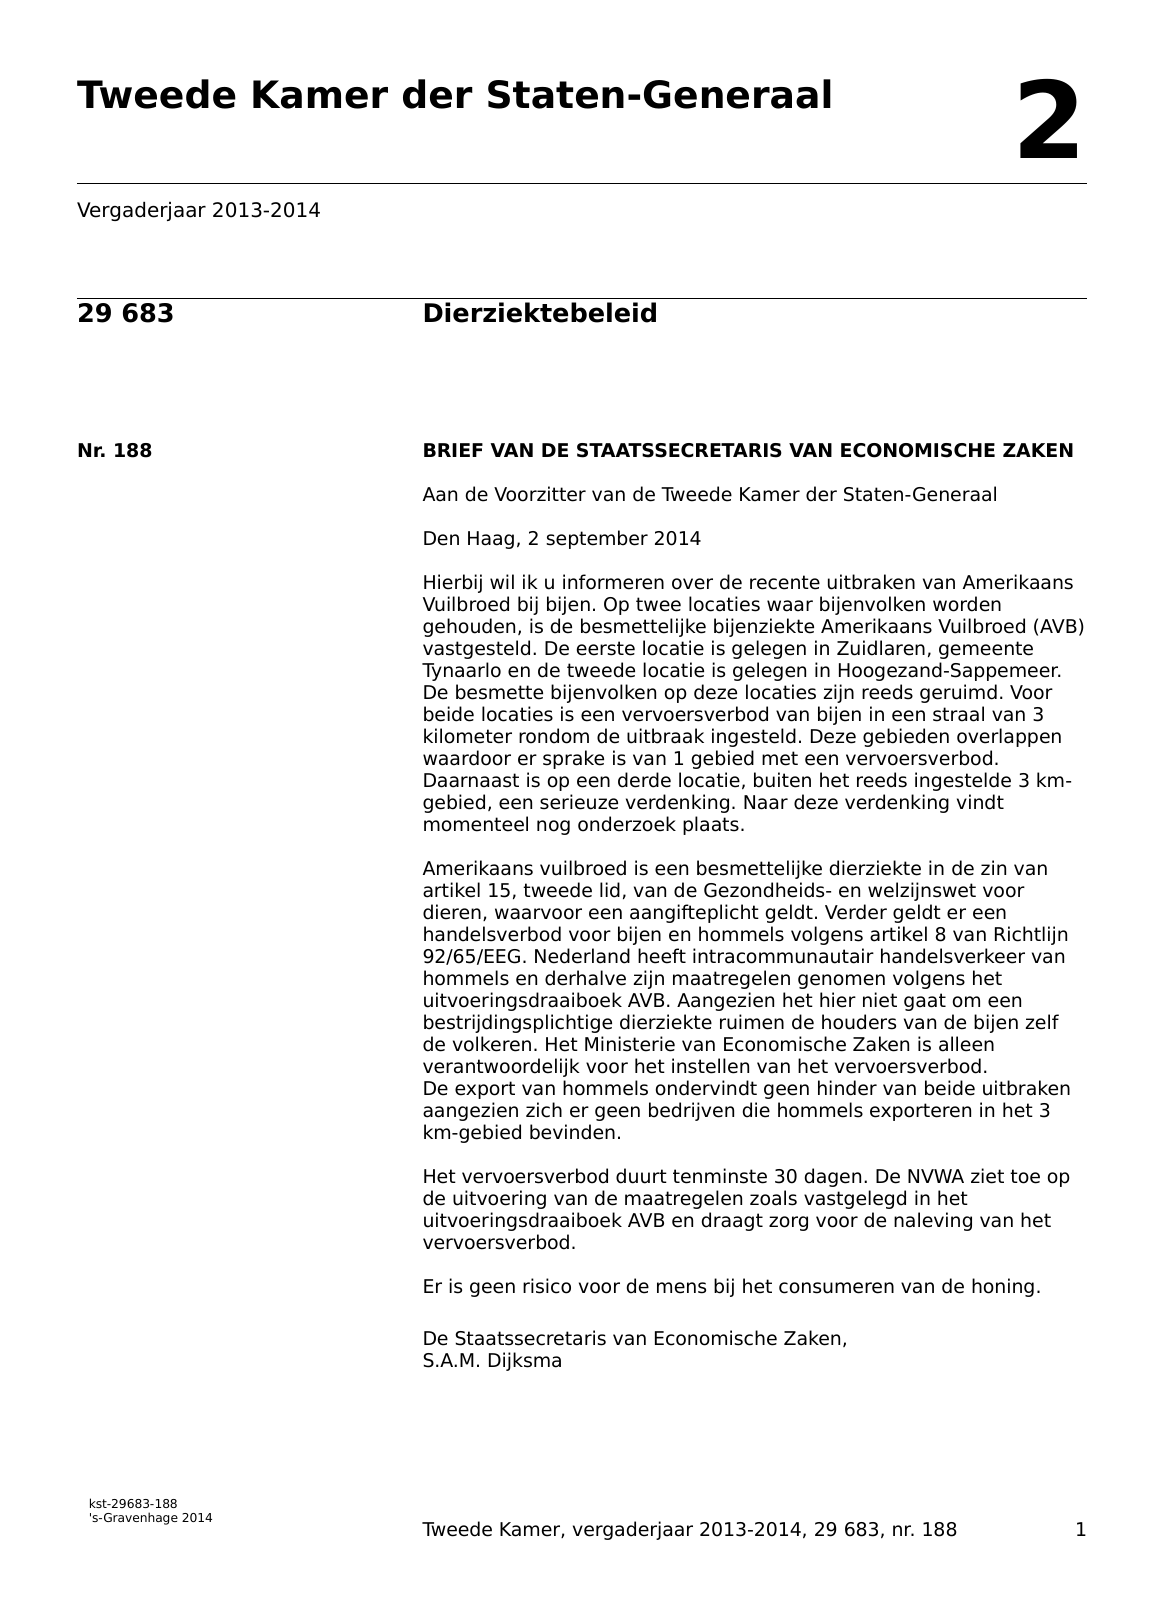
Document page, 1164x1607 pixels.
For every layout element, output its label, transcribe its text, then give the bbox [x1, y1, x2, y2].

text De Staatssecretaris van Economische Zaken, S.A.M. Dijksma [422, 1328, 1087, 1372]
text Hierbij wil ik u informeren over de recente uitbraken van Amerikaans Vuilbroed bij bijen. Op twee locaties waar bijenvolken worden gehouden, is de besmettelijke bijenziekte Amerikaans Vuilbroed (AVB) vastgesteld. De eerste locatie is gelegen in Zuidlaren, gemeente Tynaarlo en de tweede locatie is gelegen in Hoogezand-Sappemeer. De besmette bijenvolken op deze locaties zijn reeds geruimd. Voor beide locaties is een vervoersverbod van bijen in een straal van 3 kilometer rondom de uitbraak ingesteld. Deze gebieden overlappen waardoor er sprake is van 1 gebied met een vervoersverbod. Daarnaast is op een derde locatie, buiten het reeds ingestelde 3 km-gebied, een serieuze verdenking. Naar deze verdenking vindt momenteel nog onderzoek plaats. [422, 572, 1087, 836]
text kst-29683-188 [88, 1497, 323, 1511]
text De export van hommels ondervindt geen hinder van beide uitbraken aangezien zich er geen bedrijven die hommels exporteren in het 3 km-gebied bevinden. [422, 1078, 1087, 1144]
text Er is geen risico voor de mens bij het consumeren van de honing. [422, 1276, 1087, 1298]
table_header 2 [886, 59, 1087, 183]
subtitle Nr. 188 BRIEF VAN DE STAATSSECRETARIS VAN ECONOMISCHE ZAKEN [77, 440, 1087, 462]
text Aan de Voorzitter van de Tweede Kamer der Staten-Generaal [422, 484, 1087, 506]
text Amerikaans vuilbroed is een besmettelijke dierziekte in de zin van artikel 15, tweede lid, van de Gezondheids- en welzijnswet voor dieren, waarvoor een aangifteplicht geldt. Verder geldt er een handelsverbod voor bijen en hommels volgens artikel 8 van Richtlijn 92/65/EEG. Nederland heeft intracommunautair handelsverkeer van hommels en derhalve zijn maatregelen genomen volgens het uitvoeringsdraaiboek AVB. Aangezien het hier niet gaat om een bestrijdingsplichtige dierziekte ruimen de houders van de bijen zelf de volkeren. Het Ministerie van Economische Zaken is alleen verantwoordelijk voor het instellen van het vervoersverbod. [422, 858, 1087, 1078]
table_header Tweede Kamer der Staten-Generaal [77, 59, 886, 183]
subtitle 29 683 Dierziektebeleid [77, 299, 1087, 329]
text Den Haag, 2 september 2014 [422, 528, 1087, 550]
text 's-Gravenhage 2014 [88, 1511, 323, 1525]
text Het vervoersverbod duurt tenminste 30 dagen. De NVWA ziet toe op de uitvoering van de maatregelen zoals vastgelegd in het uitvoeringsdraaiboek AVB en draagt zorg voor de naleving van het vervoersverbod. [422, 1166, 1087, 1254]
table_cell Vergaderjaar 2013-2014 [77, 184, 1087, 298]
